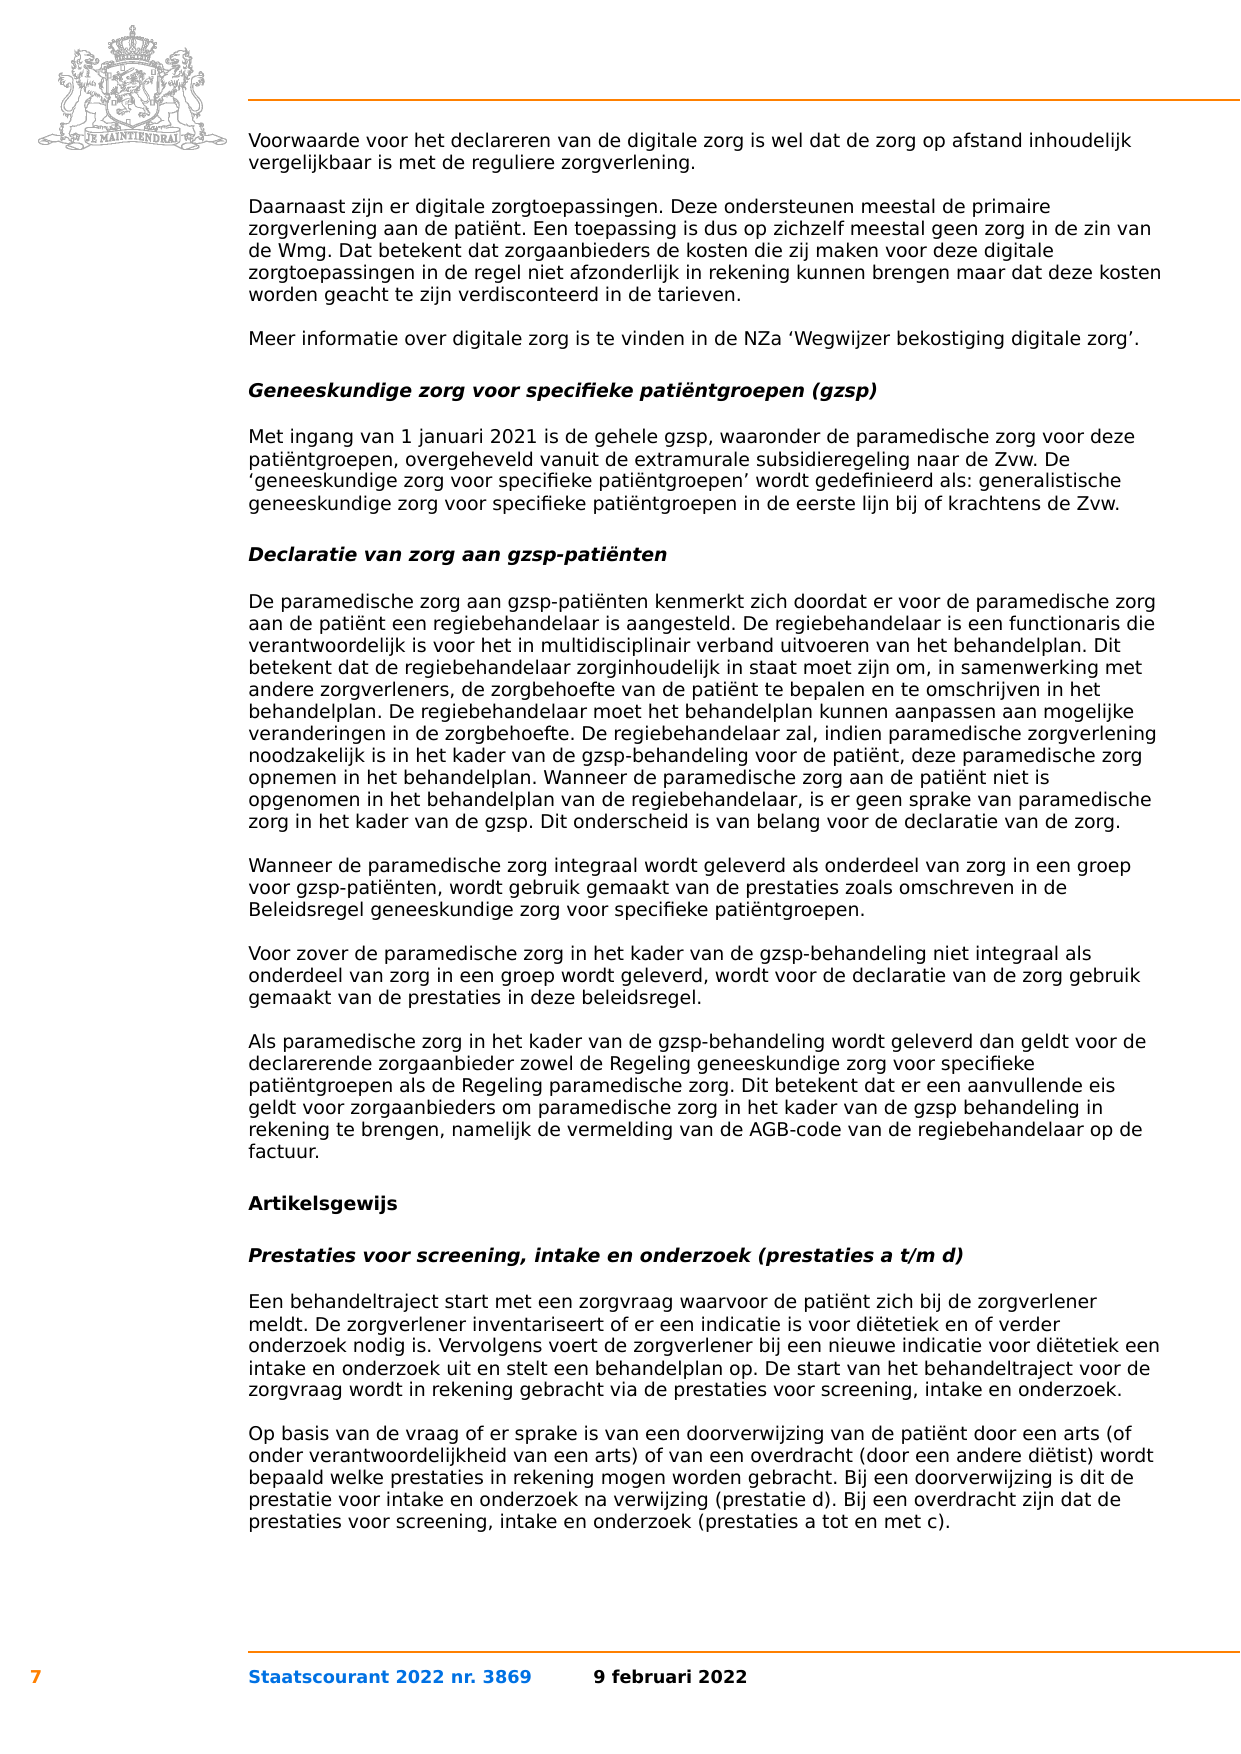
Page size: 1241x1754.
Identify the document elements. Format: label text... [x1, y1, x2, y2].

text Voor zover de paramedische zorg in het kader van de gzsp-behandeling niet integraal als onderdeel van zorg in een groep wordt geleverd, wordt voor de declaratie van de zorg gebruik gemaakt van de prestaties in deze beleidsregel. [248, 943, 1163, 1009]
subtitle Declaratie van zorg aan gzsp-patiënten [248, 544, 1163, 566]
text De paramedische zorg aan gzsp-patiënten kenmerkt zich doordat er voor de paramedische zorg aan de patiënt een regiebehandelaar is aangesteld. De regiebehandelaar is een functionaris die verantwoordelijk is voor het in multidisciplinair verband uitvoeren van het behandelplan. Dit betekent dat de regiebehandelaar zorginhoudelijk in staat moet zijn om, in samenwerking met andere zorgverleners, de zorgbehoefte van de patiënt te bepalen en te omschrijven in het behandelplan. De regiebehandelaar moet het behandelplan kunnen aanpassen aan mogelijke veranderingen in de zorgbehoefte. De regiebehandelaar zal, indien paramedische zorgverlening noodzakelijk is in het kader van de gzsp-behandeling voor de patiënt, deze paramedische zorg opnemen in het behandelplan. Wanneer de paramedische zorg aan de patiënt niet is opgenomen in het behandelplan van de regiebehandelaar, is er geen sprake van paramedische zorg in het kader van de gzsp. Dit onderscheid is van belang voor de declaratie van de zorg. [248, 591, 1163, 833]
picture [38, 25, 227, 150]
subtitle Prestaties voor screening, intake en onderzoek (prestaties a t/m d) [248, 1244, 1163, 1266]
text Daarnaast zijn er digitale zorgtoepassingen. Deze ondersteunen meestal de primaire zorgverlening aan de patiënt. Een toepassing is dus op zichzelf meestal geen zorg in de zin van de Wmg. Dat betekent dat zorgaanbieders de kosten die zij maken voor deze digitale zorgtoepassingen in de regel niet afzonderlijk in rekening kunnen brengen maar dat deze kosten worden geacht te zijn verdisconteerd in de tarieven. [248, 196, 1163, 306]
text Op basis van de vraag of er sprake is van een doorverwijzing van de patiënt door een arts (of onder verantwoordelijkheid van een arts) of van een overdracht (door een andere diëtist) wordt bepaald welke prestaties in rekening mogen worden gebracht. Bij een doorverwijzing is dit de prestatie voor intake en onderzoek na verwijzing (prestatie d). Bij een overdracht zijn dat de prestaties voor screening, intake en onderzoek (prestaties a tot en met c). [248, 1423, 1163, 1533]
text Een behandeltraject start met een zorgvraag waarvoor de patiënt zich bij de zorgverlener meldt. De zorgverlener inventariseert of er een indicatie is voor diëtetiek en of verder onderzoek nodig is. Vervolgens voert de zorgverlener bij een nieuwe indicatie voor diëtetiek een intake en onderzoek uit en stelt een behandelplan op. De start van het behandeltraject voor de zorgvraag wordt in rekening gebracht via de prestaties voor screening, intake en onderzoek. [248, 1291, 1163, 1401]
text Met ingang van 1 januari 2021 is de gehele gzsp, waaronder de paramedische zorg voor deze patiëntgroepen, overgeheveld vanuit de extramurale subsidieregeling naar de Zvw. De ‘geneeskundige zorg voor specifieke patiëntgroepen’ wordt gedefinieerd als: generalistische geneeskundige zorg voor specifieke patiëntgroepen in de eerste lijn bij of krachtens de Zvw. [248, 426, 1163, 514]
subtitle Artikelsgewijs [248, 1192, 1163, 1214]
subtitle Geneeskundige zorg voor specifieke patiëntgroepen (gzsp) [248, 379, 1163, 401]
text Wanneer de paramedische zorg integraal wordt geleverd als onderdeel van zorg in een groep voor gzsp-patiënten, wordt gebruik gemaakt van de prestaties zoals omschreven in de Beleidsregel geneeskundige zorg voor specifieke patiëntgroepen. [248, 855, 1163, 921]
text Meer informatie over digitale zorg is te vinden in de NZa ‘Wegwijzer bekostiging digitale zorg’. [248, 327, 1163, 349]
text Als paramedische zorg in het kader van de gzsp-behandeling wordt geleverd dan geldt voor de declarerende zorgaanbieder zowel de Regeling geneeskundige zorg voor specifieke patiëntgroepen als de Regeling paramedische zorg. Dit betekent dat er een aanvullende eis geldt voor zorgaanbieders om paramedische zorg in het kader van de gzsp behandeling in rekening te brengen, namelijk de vermelding van de AGB-code van de regiebehandelaar op de factuur. [248, 1031, 1163, 1162]
text Voorwaarde voor het declareren van de digitale zorg is wel dat de zorg op afstand inhoudelijk vergelijkbaar is met de reguliere zorgverlening. [248, 130, 1163, 174]
